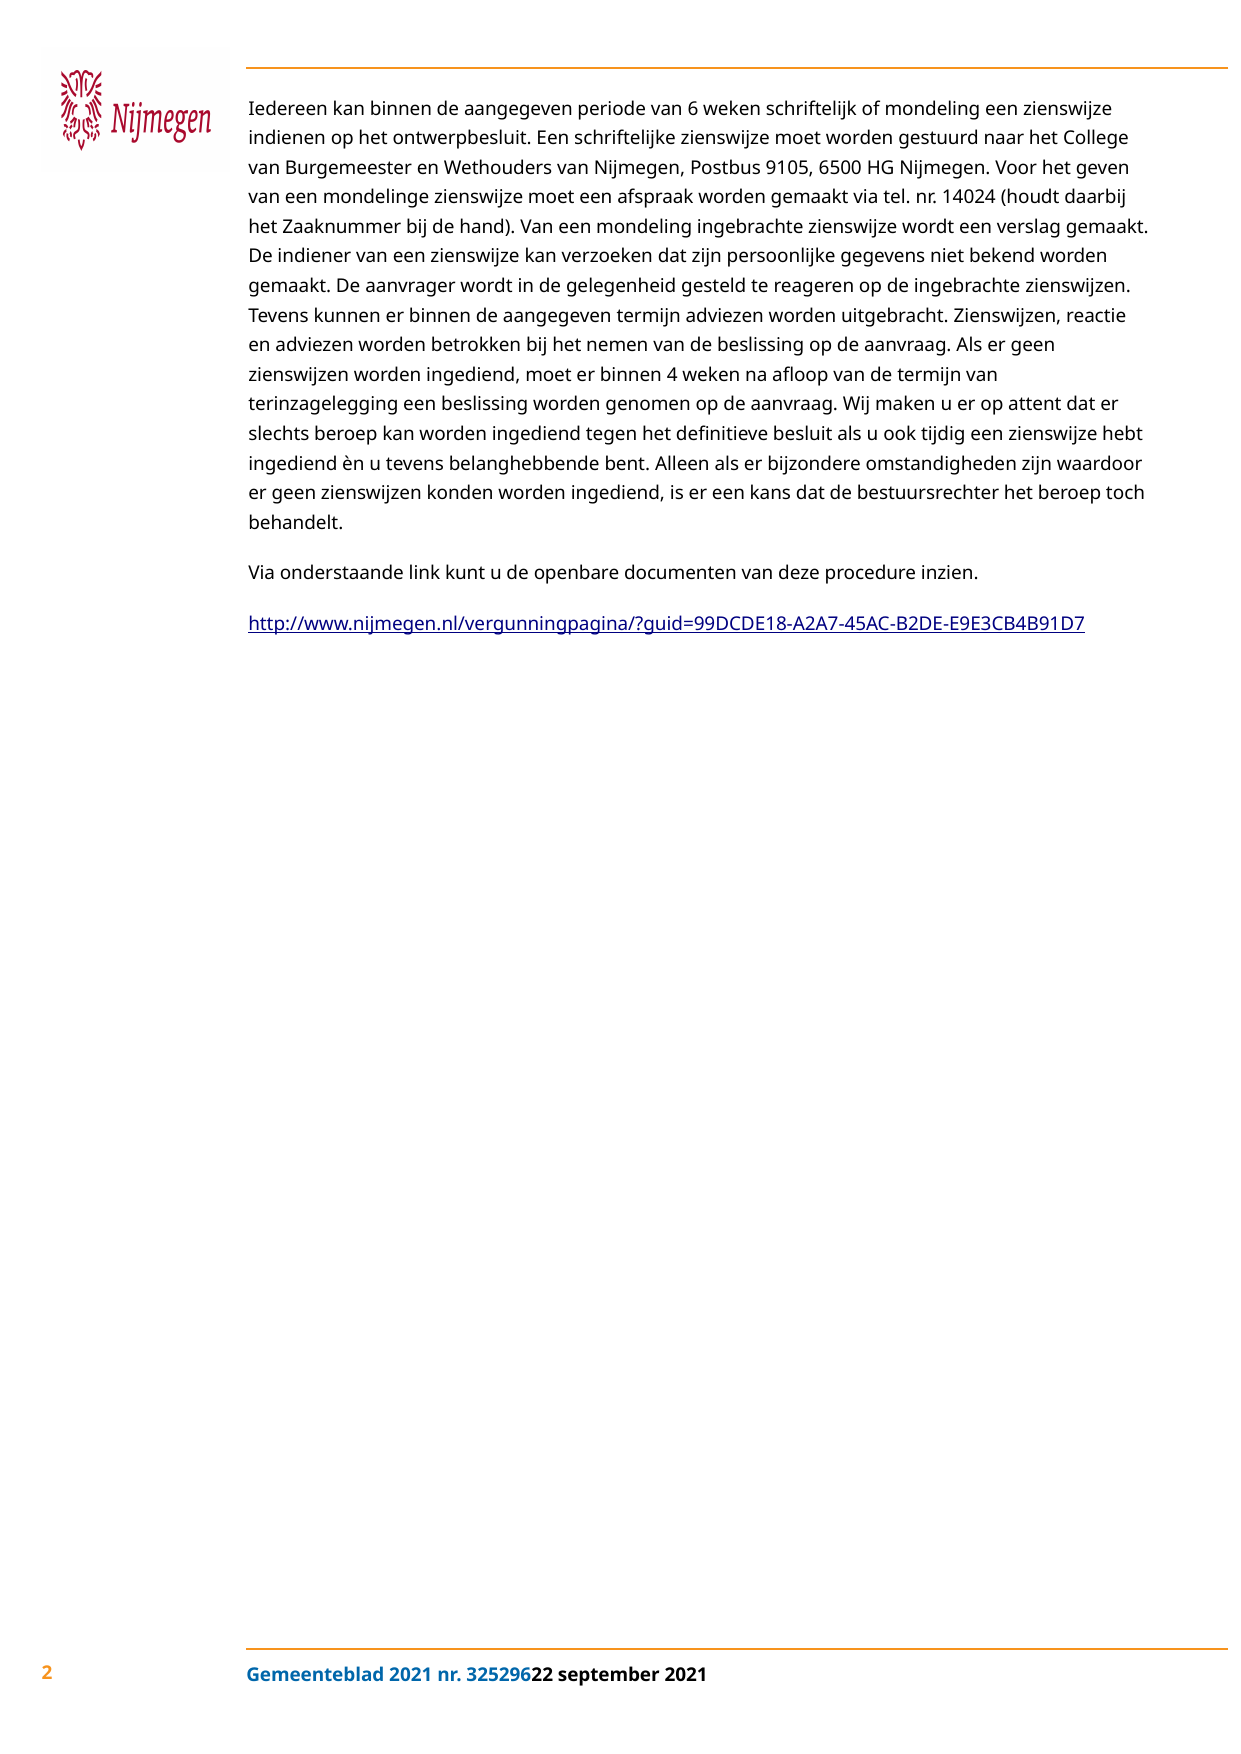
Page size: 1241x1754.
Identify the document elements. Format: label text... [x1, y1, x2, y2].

text Via onderstaande link kunt u de openbare documenten van deze procedure inzien. [248, 559, 1152, 585]
text http://www.nijmegen.nl/vergunningpagina/?guid=99DCDE18-A2A7-45AC-B2DE-E9E3CB4B91D7 [248, 610, 1152, 636]
text Iedereen kan binnen de aangegeven periode van 6 weken schriftelijk of mondeling een zienswijze indienen op het ontwerpbesluit. Een schriftelijke zienswijze moet worden gestuurd naar het College van Burgemeester en Wethouders van Nijmegen, Postbus 9105, 6500 HG Nijmegen. Voor het geven van een mondelinge zienswijze moet een afspraak worden gemaakt via tel. nr. 14024 (houdt daarbij het Zaaknummer bij de hand). Van een mondeling ingebrachte zienswijze wordt een verslag gemaakt. De indiener van een zienswijze kan verzoeken dat zijn persoonlijke gegevens niet bekend worden gemaakt. De aanvrager wordt in de gelegenheid gesteld te reageren op de ingebrachte zienswijzen. Tevens kunnen er binnen de aangegeven termijn adviezen worden uitgebracht. Zienswijzen, reactie en adviezen worden betrokken bij het nemen van de beslissing op de aanvraag. Als er geen zienswijzen worden ingediend, moet er binnen 4 weken na afloop van de termijn van terinzagelegging een beslissing worden genomen op de aanvraag. Wij maken u er op attent dat er slechts beroep kan worden ingediend tegen het definitieve besluit als u ook tijdig een zienswijze hebt ingediend èn u tevens belanghebbende bent. Alleen als er bijzondere omstandigheden zijn waardoor er geen zienswijzen konden worden ingediend, is er een kans dat de bestuursrechter het beroep toch behandelt. [248, 95, 1152, 535]
picture [41, 47, 231, 172]
